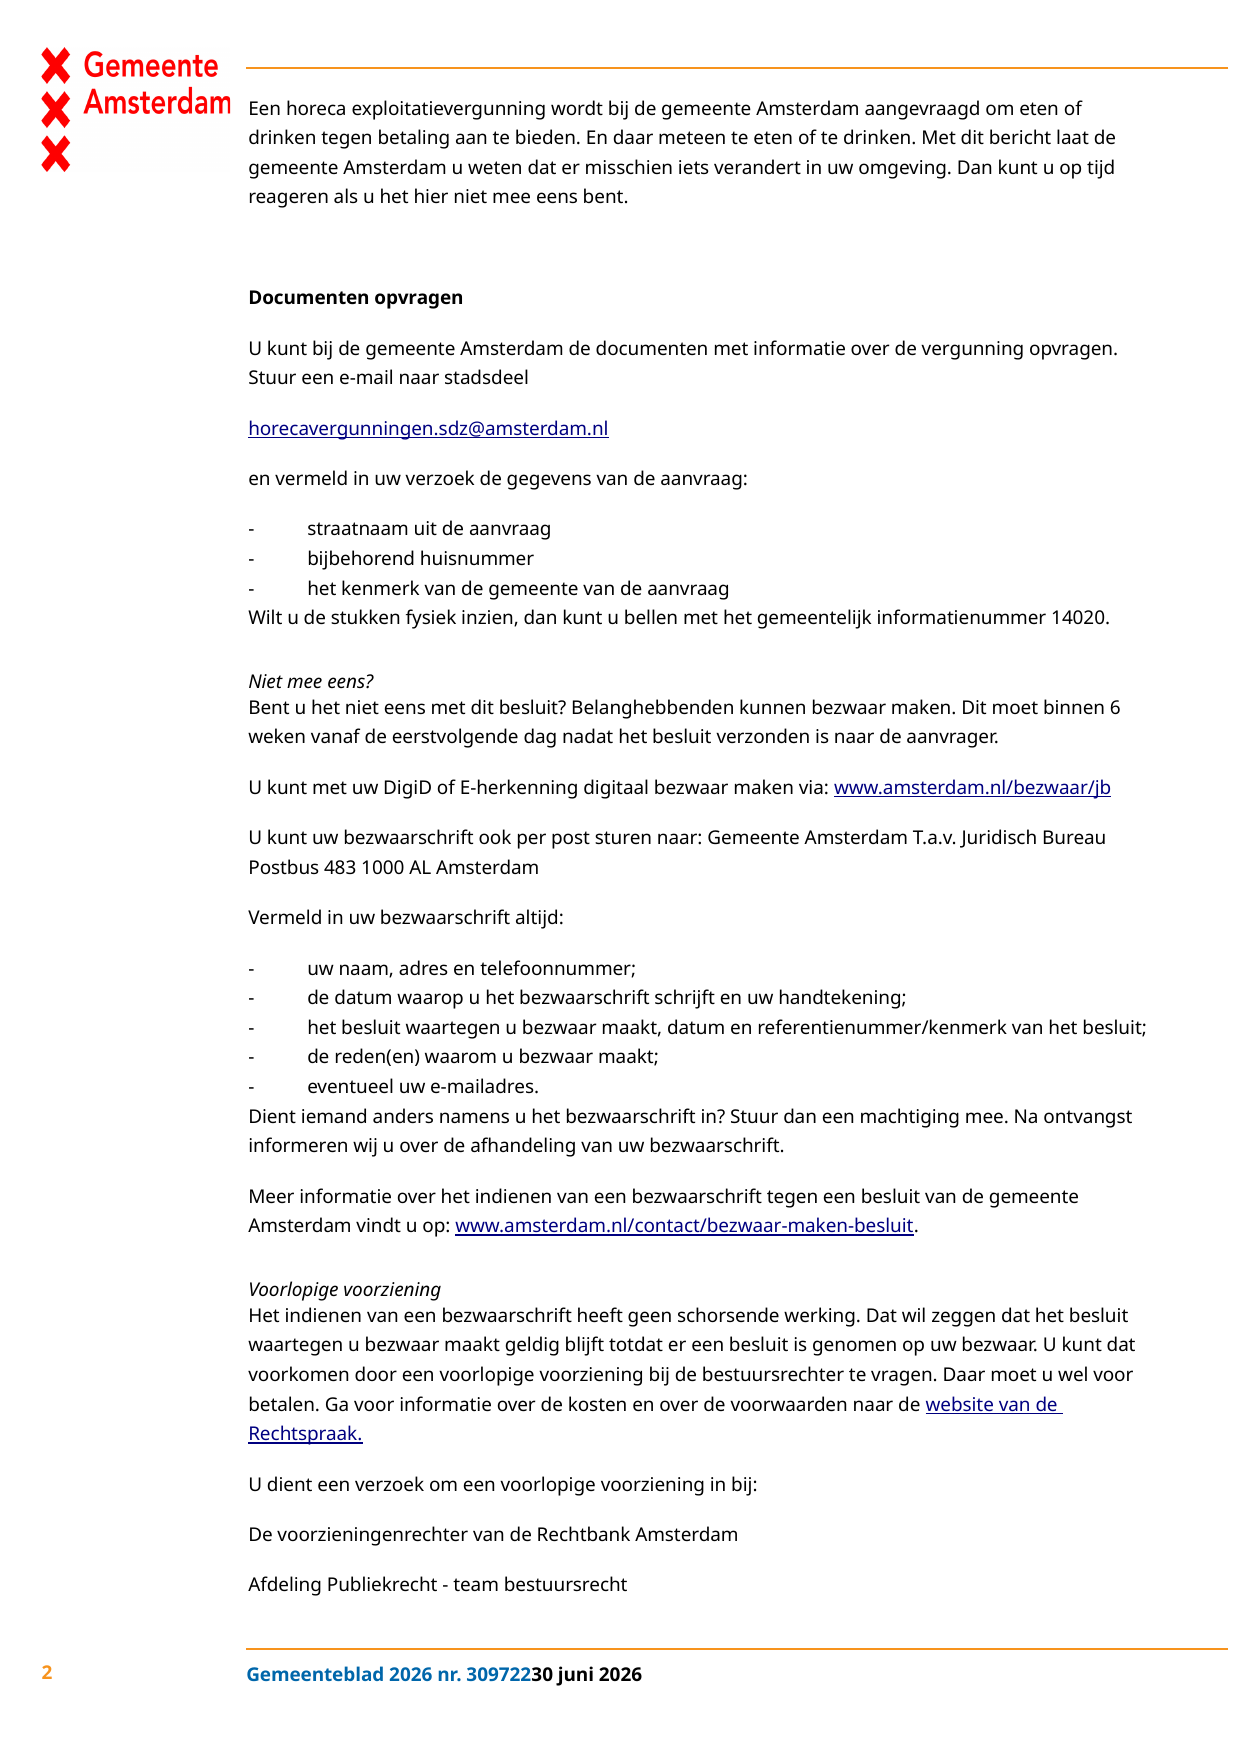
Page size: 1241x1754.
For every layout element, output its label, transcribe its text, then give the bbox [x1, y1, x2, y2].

text U kunt bij de gemeente Amsterdam de documenten met informatie over de vergunning opvragen. Stuur een e-mail naar stadsdeel [248, 335, 1152, 390]
list uw naam, adres en telefoonnummer; [248, 955, 1152, 981]
text U kunt met uw DigiD of E-herkenning digitaal bezwaar maken via: www.amsterdam.nl/bezwaar/jb [248, 774, 1152, 800]
text Niet mee eens? [248, 668, 1152, 694]
list het kenmerk van de gemeente van de aanvraag [248, 575, 1152, 601]
list het besluit waartegen u bezwaar maakt, datum en referentienummer/kenmerk van het besluit; [248, 1014, 1152, 1040]
text U kunt uw bezwaarschrift ook per post sturen naar: Gemeente Amsterdam T.a.v. Juridisch Bureau Postbus 483 1000 AL Amsterdam [248, 824, 1152, 880]
text Wilt u de stukken fysiek inzien, dan kunt u bellen met het gemeentelijk informatienummer 14020. [248, 604, 1152, 630]
picture [41, 47, 231, 172]
text Vermeld in uw bezwaarschrift altijd: [248, 904, 1152, 930]
text U dient een verzoek om een voorlopige voorziening in bij: [248, 1471, 1152, 1497]
text Documenten opvragen [248, 284, 1152, 310]
list de reden(en) waarom u bezwaar maakt; [248, 1044, 1152, 1069]
text De voorzieningenrechter van de Rechtbank Amsterdam [248, 1521, 1152, 1547]
list eventueel uw e-mailadres. [248, 1073, 1152, 1099]
text Voorlopige voorziening [248, 1276, 1152, 1302]
text Een horeca exploitatievergunning wordt bij de gemeente Amsterdam aangevraagd om eten of drinken tegen betaling aan te bieden. En daar meteen te eten of te drinken. Met dit bericht laat de gemeente Amsterdam u weten dat er misschien iets verandert in uw omgeving. Dan kunt u op tijd reageren als u het hier niet mee eens bent. [248, 95, 1152, 209]
text Bent u het niet eens met dit besluit? Belanghebbenden kunnen bezwaar maken. Dit moet binnen 6 weken vanaf de eerstvolgende dag nadat het besluit verzonden is naar de aanvrager. [248, 694, 1152, 749]
text Het indienen van een bezwaarschrift heeft geen schorsende werking. Dat wil zeggen dat het besluit waartegen u bezwaar maakt geldig blijft totdat er een besluit is genomen op uw bezwaar. U kunt dat voorkomen door een voorlopige voorziening bij de bestuursrechter te vragen. Daar moet u wel voor betalen. Ga voor informatie over de kosten en over de voorwaarden naar de website van de Rechtspraak. [248, 1302, 1152, 1446]
text Dient iemand anders namens u het bezwaarschrift in? Stuur dan een machtiging mee. Na ontvangst informeren wij u over de afhandeling van uw bezwaarschrift. [248, 1103, 1152, 1158]
text Afdeling Publiekrecht - team bestuursrecht [248, 1572, 1152, 1597]
list bijbehorend huisnummer [248, 545, 1152, 571]
text Meer informatie over het indienen van een bezwaarschrift tegen een besluit van de gemeente Amsterdam vindt u op: www.amsterdam.nl/contact/bezwaar-maken-besluit. [248, 1183, 1152, 1238]
list straatnaam uit de aanvraag [248, 516, 1152, 541]
list de datum waarop u het bezwaarschrift schrijft en uw handtekening; [248, 984, 1152, 1010]
text horecavergunningen.sdz@amsterdam.nl [248, 415, 1152, 441]
text en vermeld in uw verzoek de gegevens van de aanvraag: [248, 465, 1152, 491]
